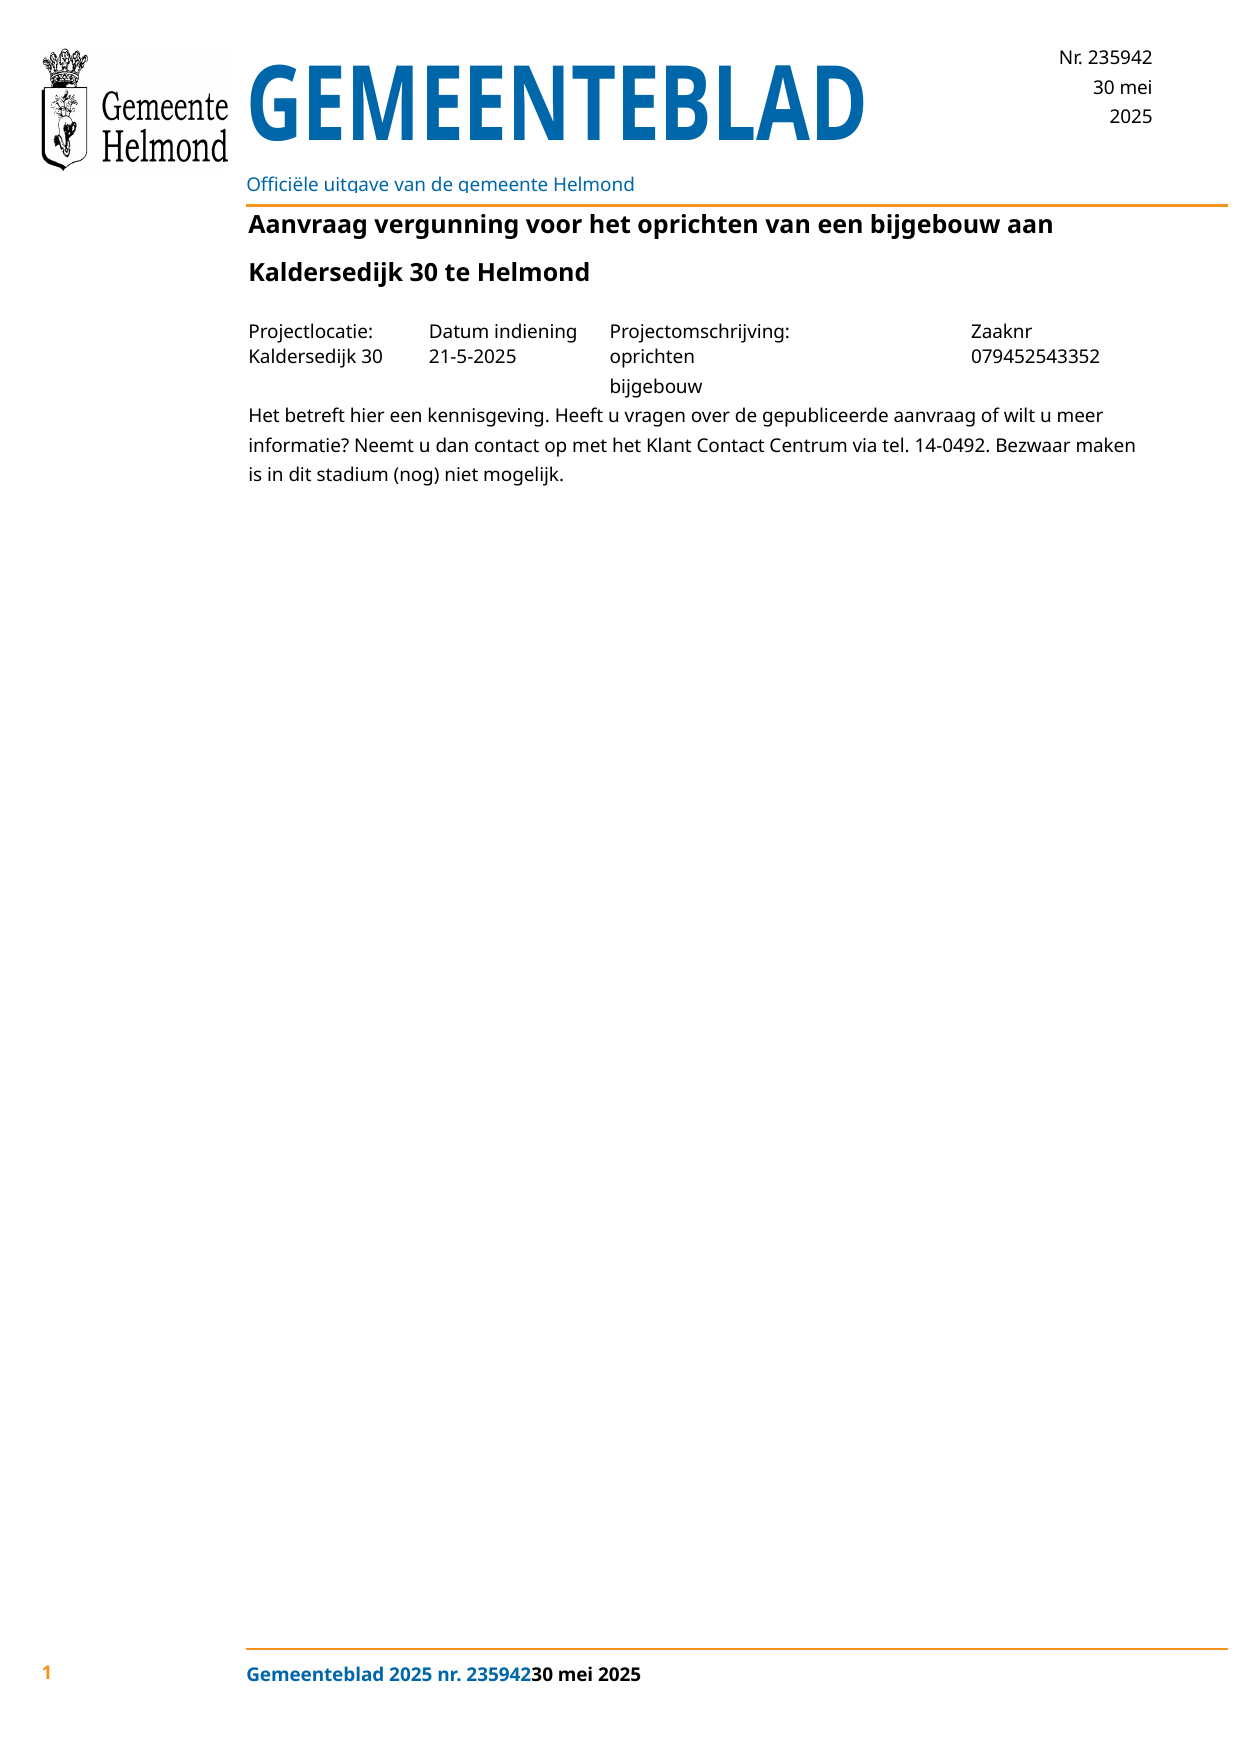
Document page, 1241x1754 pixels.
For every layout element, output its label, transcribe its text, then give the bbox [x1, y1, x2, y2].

table_cell oprichten bijgebouw [609, 344, 790, 399]
table_cell 21-5-2025 [429, 344, 609, 399]
table_header Datum indiening [429, 318, 609, 344]
text Het betreft hier een kennisgeving. Heeft u vragen over de gepubliceerde aanvraag of wilt u meer informatie? Neemt u dan contact op met het Klant Contact Centrum via tel. 14-0492. Bezwaar maken is in dit stadium (nog) niet mogelijk. [248, 402, 1152, 487]
table_cell [790, 344, 971, 399]
table_cell Kaldersedijk 30 [248, 344, 429, 399]
table_header Projectlocatie: [248, 318, 429, 344]
table_cell 079452543352 [971, 344, 1152, 399]
picture [41, 47, 231, 172]
table_header [790, 318, 971, 344]
table_header Zaaknr [971, 318, 1152, 344]
text Aanvraag vergunning voor het oprichten van een bijgebouw aan Kaldersedijk 30 te Helmond [248, 207, 1152, 288]
table_header Projectomschrijving: [609, 318, 790, 344]
